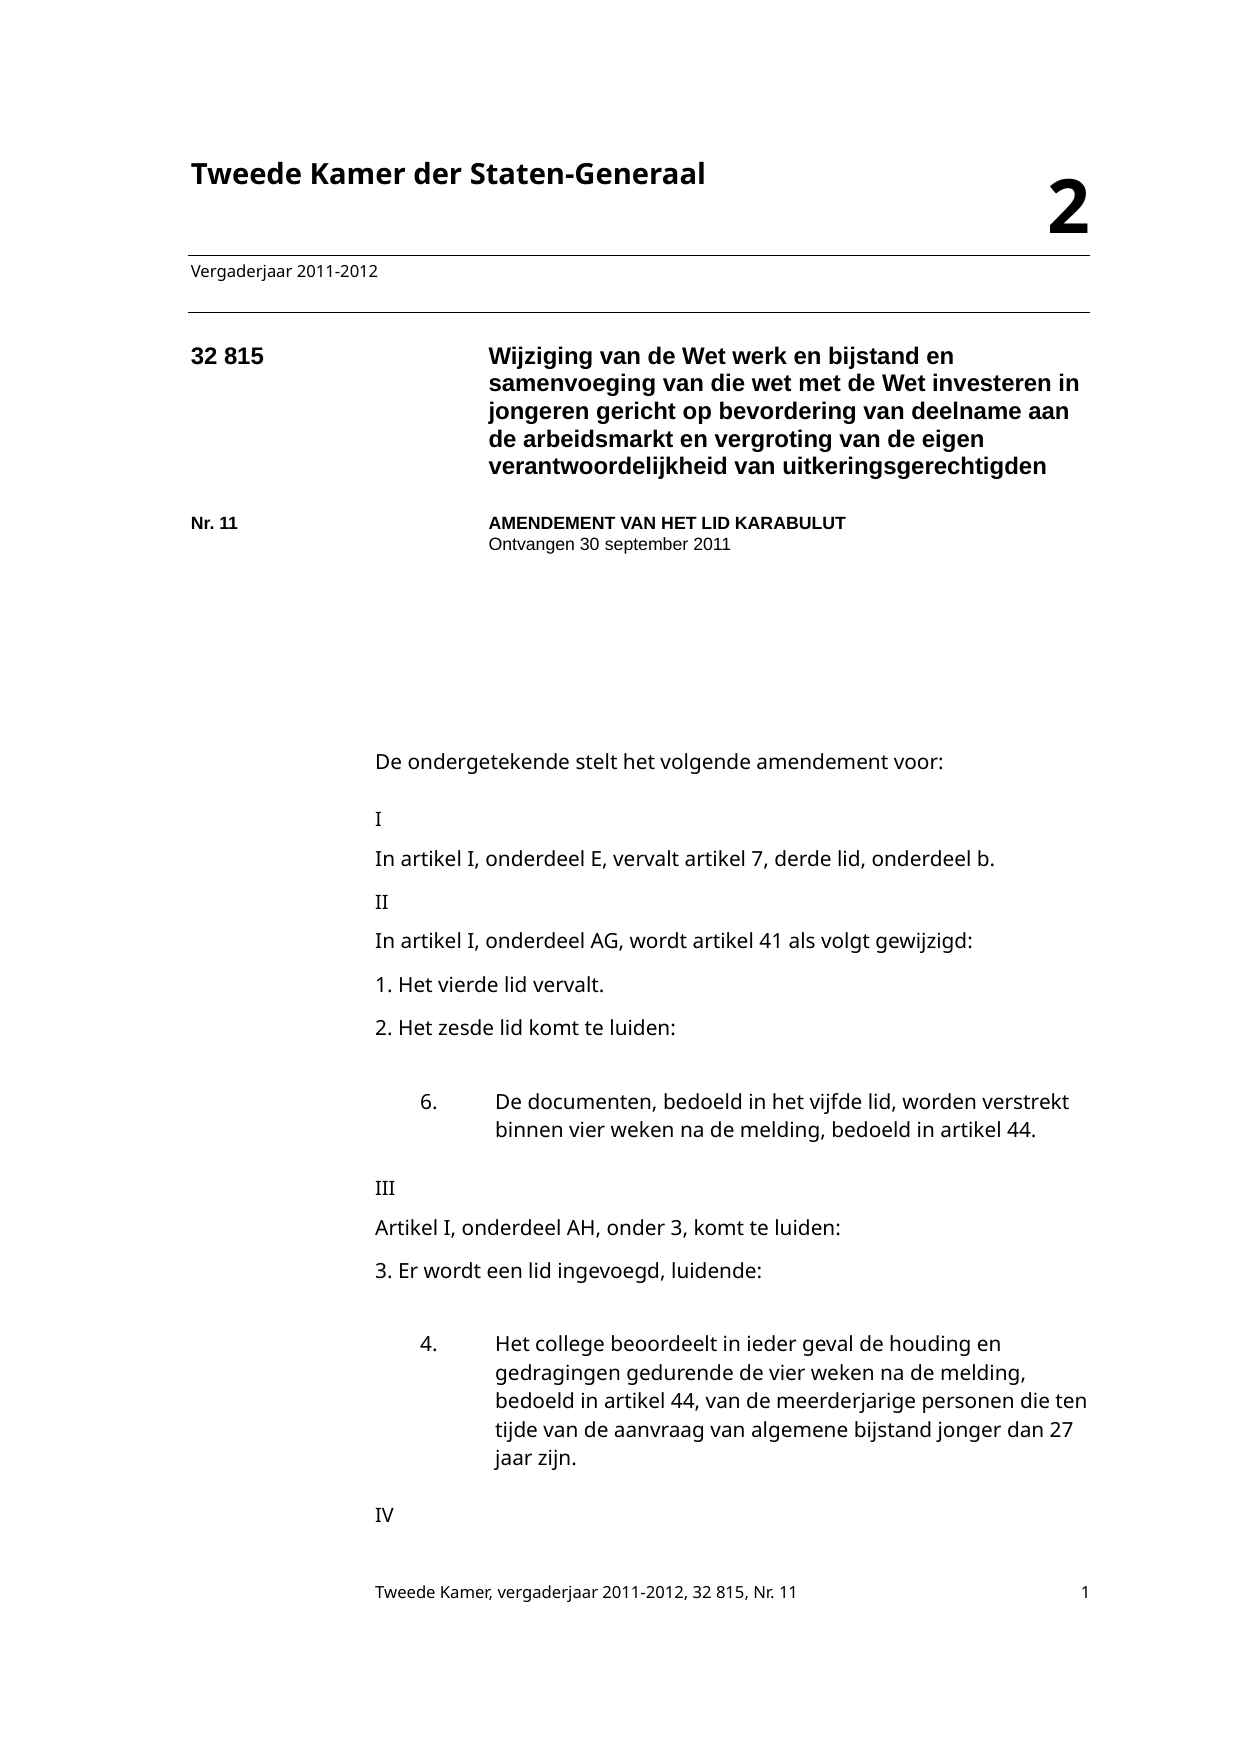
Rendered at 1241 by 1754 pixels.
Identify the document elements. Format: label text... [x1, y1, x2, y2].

text IV [375, 1502, 1090, 1529]
table_cell Nr. 11 [188, 510, 485, 629]
text De ondergetekende stelt het volgende amendement voor: [375, 747, 1090, 776]
text 1. Het vierde lid vervalt. [375, 970, 1090, 998]
table_cell Wijziging van de Wet werk en bijstand en samenvoeging van die wet met de Wet investeren in jongeren gericht op bevordering van deelname aan de arbeidsmarkt en vergroting van de eigen verantwoordelijkheid van uitkeringsgerechtigden [485, 339, 1090, 510]
list Het college beoordeelt in ieder geval de houding en gedragingen gedurende de vier weken na de melding, bedoeld in artikel 44, van de meerderjarige personen die ten tijde van de aanvraag van algemene bijstand jonger dan 27 jaar zijn. [420, 1329, 1090, 1472]
text 2. Het zesde lid komt te luiden: [375, 1013, 1090, 1042]
text I [375, 806, 1090, 833]
text In artikel I, onderdeel E, vervalt artikel 7, derde lid, onderdeel b. [375, 844, 1090, 873]
text 3. Er wordt een lid ingevoegd, luidende: [375, 1256, 1090, 1284]
text II [375, 888, 1090, 915]
table_cell Vergaderjaar 2011-2012 [188, 256, 485, 312]
list De documenten, bedoeld in het vijfde lid, worden verstrekt binnen vier weken na de melding, bedoeld in artikel 44. [420, 1087, 1090, 1144]
text In artikel I, onderdeel AG, wordt artikel 41 als volgt gewijzigd: [375, 927, 1090, 955]
table_header 2 [910, 150, 1090, 255]
table_header Tweede Kamer der Staten-Generaal [188, 150, 909, 255]
text III [375, 1174, 1090, 1201]
table_cell [485, 313, 1090, 339]
table_cell [188, 313, 485, 339]
table_cell 32 815 [188, 339, 485, 510]
text Artikel I, onderdeel AH, onder 3, komt te luiden: [375, 1213, 1090, 1241]
table_cell [485, 256, 1090, 312]
table_cell AMENDEMENT VAN HET LID KARABULUT Ontvangen 30 september 2011 [485, 510, 1090, 629]
